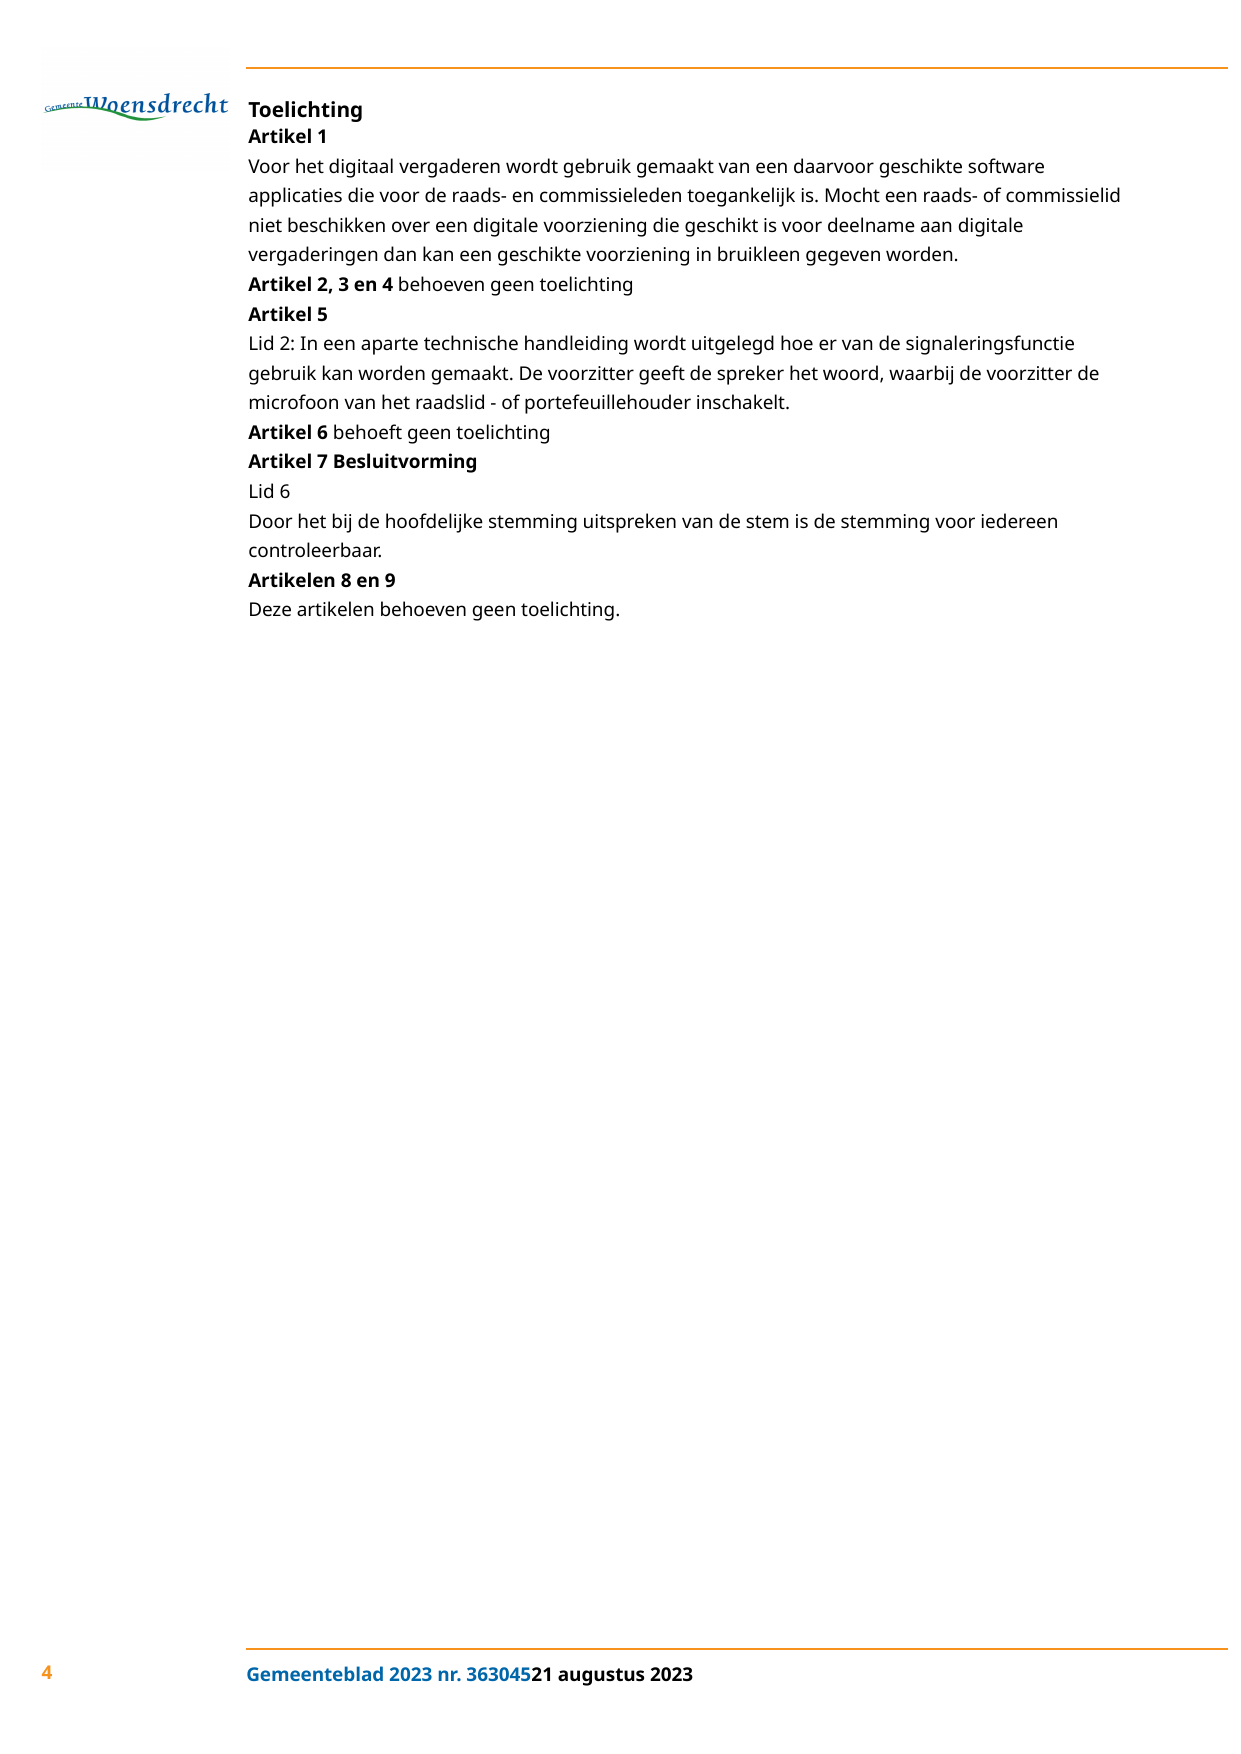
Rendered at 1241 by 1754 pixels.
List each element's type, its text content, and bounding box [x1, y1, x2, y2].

picture [41, 47, 231, 172]
text Lid 2: In een aparte technische handleiding wordt uitgelegd hoe er van de signaleringsfunctie [248, 330, 1152, 356]
text Voor het digitaal vergaderen wordt gebruik gemaakt van een daarvoor geschikte software [248, 153, 1152, 179]
text applicaties die voor de raads- en commissieleden toegankelijk is. Mocht een raads- of commissielid niet beschikken over een digitale voorziening die geschikt is voor deelname aan digitale vergaderingen dan kan een geschikte voorziening in bruikleen gegeven worden. [248, 182, 1152, 267]
text Artikel 2, 3 en 4 behoeven geen toelichting [248, 271, 1152, 297]
text Artikel 1 [248, 123, 1152, 149]
text Artikel 5 [248, 301, 1152, 327]
text Artikel 7 Besluitvorming [248, 449, 1152, 474]
text Deze artikelen behoeven geen toelichting. [248, 597, 1152, 622]
text gebruik kan worden gemaakt. De voorzitter geeft de spreker het woord, waarbij de voorzitter de microfoon van het raadslid - of portefeuillehouder inschakelt. [248, 360, 1152, 415]
text Artikel 6 behoeft geen toelichting [248, 419, 1152, 445]
text Artikelen 8 en 9 [248, 567, 1152, 593]
text Toelichting [248, 95, 1152, 123]
text Lid 6 [248, 478, 1152, 504]
text Door het bij de hoofdelijke stemming uitspreken van de stem is de stemming voor iedereen controleerbaar. [248, 508, 1152, 563]
